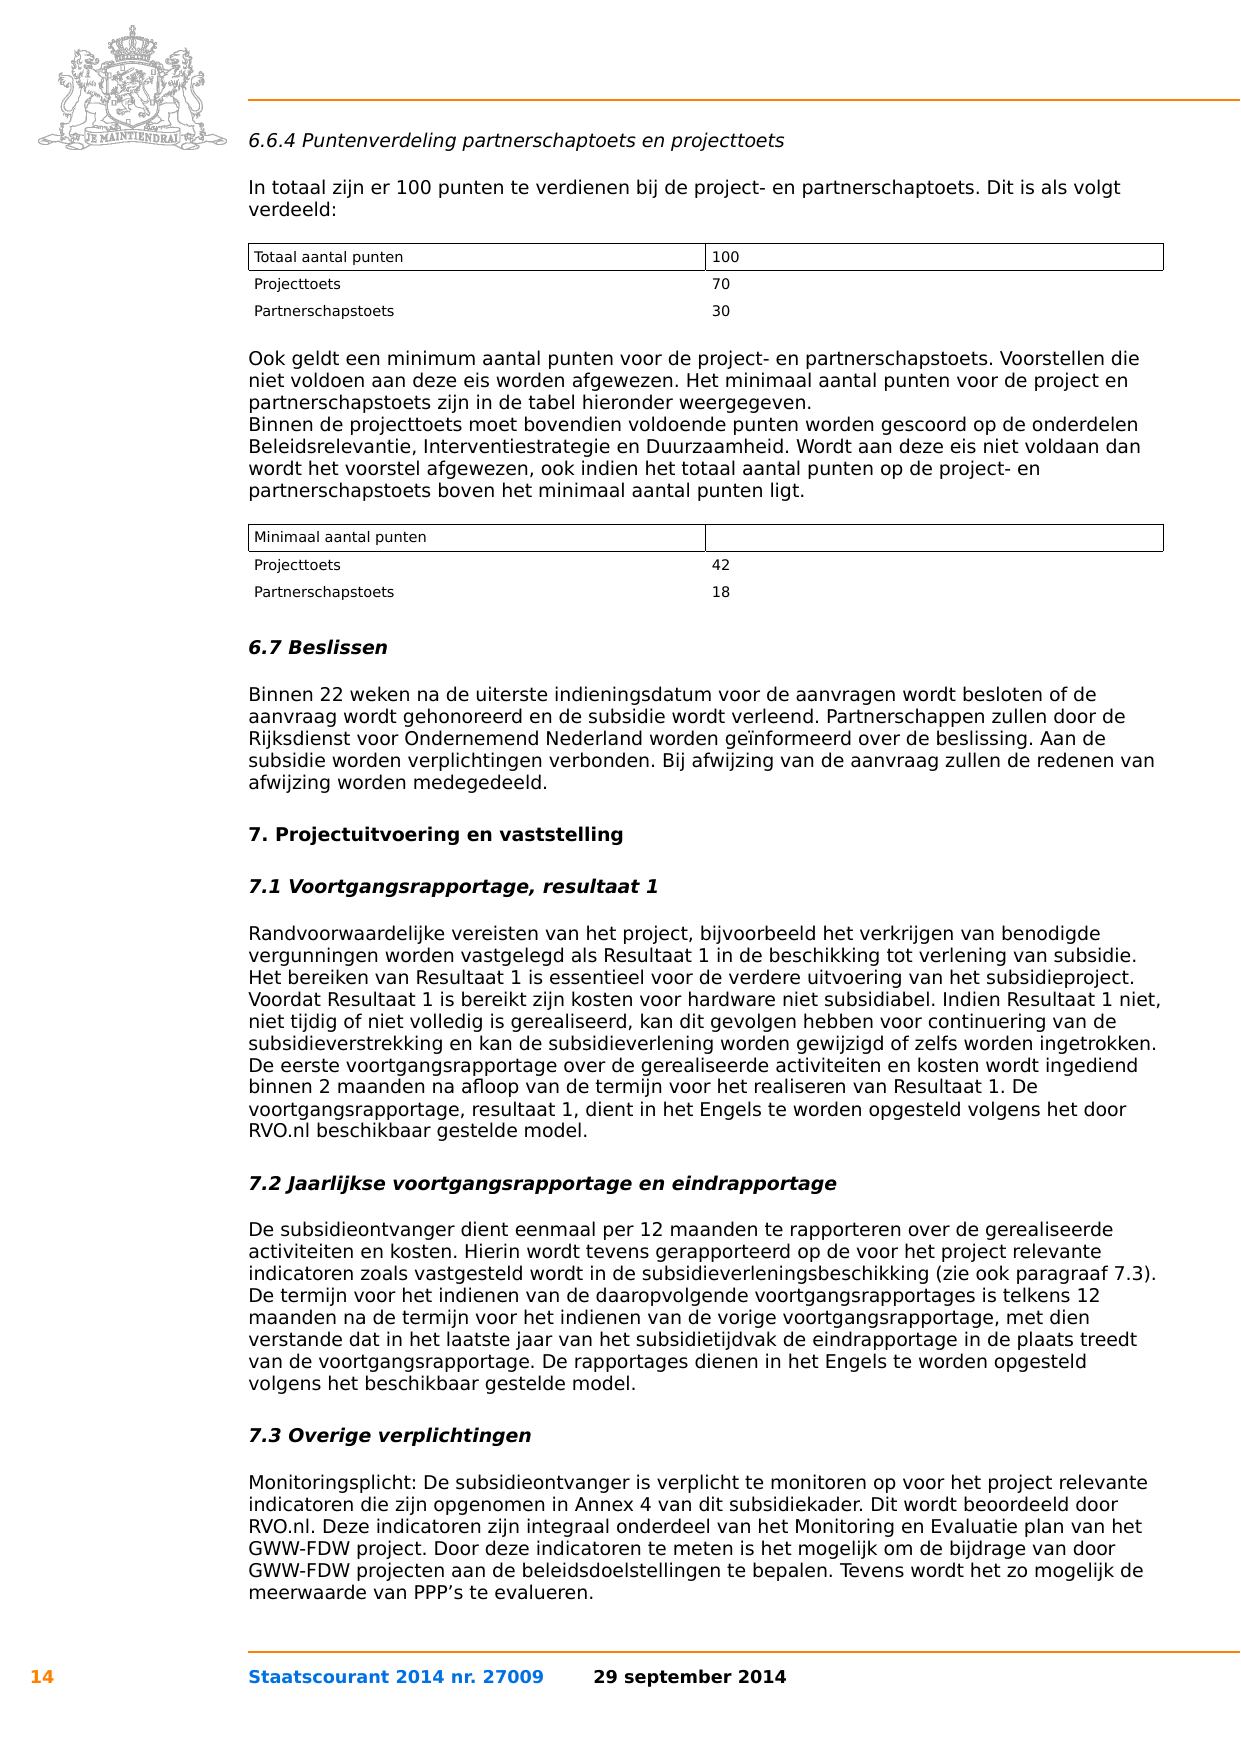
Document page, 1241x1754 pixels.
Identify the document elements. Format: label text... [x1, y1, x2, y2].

text De subsidieontvanger dient eenmaal per 12 maanden te rapporteren over de gerealiseerde activiteiten en kosten. Hierin wordt tevens gerapporteerd op de voor het project relevante indicatoren zoals vastgesteld wordt in de subsidieverleningsbeschikking (zie ook paragraaf 7.3). [248, 1219, 1163, 1285]
picture [38, 25, 227, 150]
text Randvoorwaardelijke vereisten van het project, bijvoorbeeld het verkrijgen van benodigde vergunningen worden vastgelegd als Resultaat 1 in de beschikking tot verlening van subsidie. Het bereiken van Resultaat 1 is essentieel voor de verdere uitvoering van het subsidieproject. Voordat Resultaat 1 is bereikt zijn kosten voor hardware niet subsidiabel. Indien Resultaat 1 niet, niet tijdig of niet volledig is gerealiseerd, kan dit gevolgen hebben voor continuering van de subsidieverstrekking en kan de subsidieverlening worden gewijzigd of zelfs worden ingetrokken. De eerste voortgangsrapportage over de gerealiseerde activiteiten en kosten wordt ingediend binnen 2 maanden na afloop van de termijn voor het realiseren van Resultaat 1. De voortgangsrapportage, resultaat 1, dient in het Engels te worden opgesteld volgens het door RVO.nl beschikbaar gestelde model. [248, 923, 1163, 1142]
table_header Minimaal aantal punten [249, 525, 705, 551]
text Ook geldt een minimum aantal punten voor de project- en partnerschapstoets. Voorstellen die niet voldoen aan deze eis worden afgewezen. Het minimaal aantal punten voor de project en partnerschapstoets zijn in de tabel hieronder weergegeven. [248, 348, 1163, 414]
table_header [706, 525, 1163, 551]
subtitle 7.2 Jaarlijkse voortgangsrapportage en eindrapportage [248, 1172, 1163, 1194]
table_cell Partnerschapstoets [249, 579, 705, 606]
subtitle 6.7 Beslissen [248, 637, 1163, 659]
table_header Totaal aantal punten [249, 244, 705, 270]
subtitle 6.6.4 Puntenverdeling partnerschaptoets en projecttoets [248, 130, 1163, 152]
text Monitoringsplicht: De subsidieontvanger is verplicht te monitoren op voor het project relevante indicatoren die zijn opgenomen in Annex 4 van dit subsidiekader. Dit wordt beoordeeld door RVO.nl. Deze indicatoren zijn integraal onderdeel van het Monitoring en Evaluatie plan van het GWW-FDW project. Door deze indicatoren te meten is het mogelijk om de bijdrage van door GWW-FDW projecten aan de beleidsdoelstellingen te bepalen. Tevens wordt het zo mogelijk de meerwaarde van PPP’s te evalueren. [248, 1472, 1163, 1604]
text Binnen de projecttoets moet bovendien voldoende punten worden gescoord op de onderdelen Beleidsrelevantie, Interventiestrategie en Duurzaamheid. Wordt aan deze eis niet voldaan dan wordt het voorstel afgewezen, ook indien het totaal aantal punten op de project- en partnerschapstoets boven het minimaal aantal punten ligt. [248, 414, 1163, 502]
table_cell 70 [706, 271, 1163, 297]
text In totaal zijn er 100 punten te verdienen bij de project- en partnerschaptoets. Dit is als volgt verdeeld: [248, 177, 1163, 221]
table_cell Projecttoets [249, 552, 705, 578]
table_cell Partnerschapstoets [249, 299, 705, 325]
table_cell 42 [706, 552, 1163, 578]
text De termijn voor het indienen van de daaropvolgende voortgangsrapportages is telkens 12 maanden na de termijn voor het indienen van de vorige voortgangsrapportage, met dien verstande dat in het laatste jaar van het subsidietijdvak de eindrapportage in de plaats treedt van de voortgangsrapportage. De rapportages dienen in het Engels te worden opgesteld volgens het beschikbaar gestelde model. [248, 1285, 1163, 1395]
table_cell 30 [706, 299, 1163, 325]
subtitle 7.1 Voortgangsrapportage, resultaat 1 [248, 876, 1163, 898]
text Binnen 22 weken na de uiterste indieningsdatum voor de aanvragen wordt besloten of de aanvraag wordt gehonoreerd en de subsidie wordt verleend. Partnerschappen zullen door de Rijksdienst voor Ondernemend Nederland worden geïnformeerd over de beslissing. Aan de subsidie worden verplichtingen verbonden. Bij afwijzing van de aanvraag zullen de redenen van afwijzing worden medegedeeld. [248, 684, 1163, 794]
subtitle 7.3 Overige verplichtingen [248, 1425, 1163, 1447]
table_cell 18 [706, 579, 1163, 606]
table_cell Projecttoets [249, 271, 705, 297]
subtitle 7. Projectuitvoering en vaststelling [248, 824, 1163, 846]
table_header 100 [706, 244, 1163, 270]
